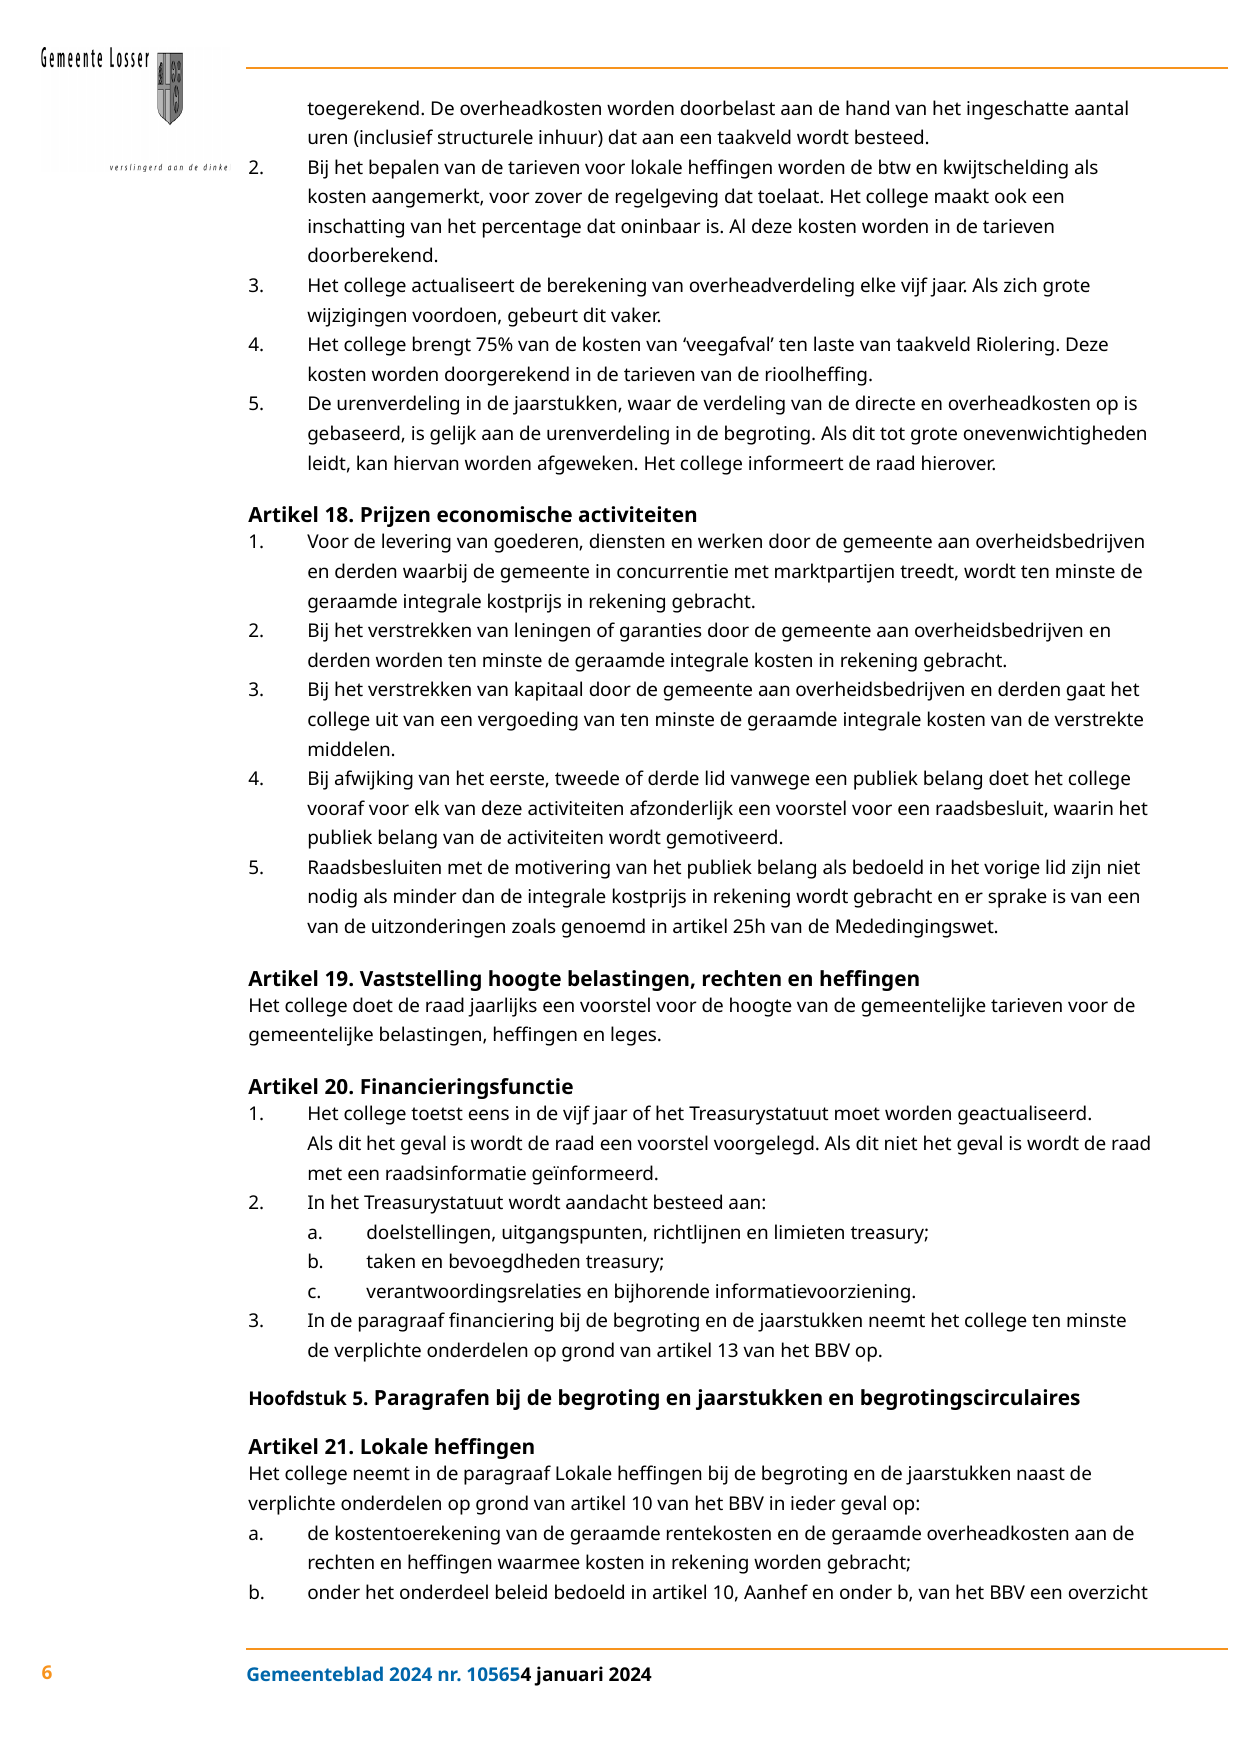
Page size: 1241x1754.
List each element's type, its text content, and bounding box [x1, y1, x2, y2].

text Het college neemt in de paragraaf Lokale heffingen bij de begroting en de jaarstukken naast de verplichte onderdelen op grond van artikel 10 van het BBV in ieder geval op: [248, 1461, 1152, 1516]
text Artikel 19. Vaststelling hoogte belastingen, rechten en heffingen [248, 964, 1152, 992]
list onder het onderdeel beleid bedoeld in artikel 10, Aanhef en onder b, van het BBV een overzicht [248, 1579, 1152, 1604]
list Bij afwijking van het eerste, tweede of derde lid vanwege een publiek belang doet het college vooraf voor elk van deze activiteiten afzonderlijk een voorstel voor een raadsbesluit, waarin het publiek belang van de activiteiten wordt gemotiveerd. [248, 765, 1152, 850]
list doelstellingen, uitgangspunten, richtlijnen en limieten treasury; [307, 1219, 1152, 1244]
list Het college toetst eens in de vijf jaar of het Treasurystatuut moet worden geactualiseerd. [248, 1101, 1152, 1126]
list Het college brengt 75% van de kosten van ‘veegafval’ ten laste van taakveld Riolering. Deze kosten worden doorgerekend in de tarieven van de rioolheffing. [248, 331, 1152, 387]
list Als dit het geval is wordt de raad een voorstel voorgelegd. Als dit niet het geval is wordt de raad met een raadsinformatie geïnformeerd. [248, 1130, 1152, 1185]
list Voor de levering van goederen, diensten en werken door de gemeente aan overheidsbedrijven en derden waarbij de gemeente in concurrentie met marktpartijen treedt, wordt ten minste de geraamde integrale kostprijs in rekening gebracht. [248, 529, 1152, 613]
list In het Treasurystatuut wordt aandacht besteed aan: [248, 1189, 1152, 1215]
list toegerekend. De overheadkosten worden doorbelast aan de hand van het ingeschatte aantal uren (inclusief structurele inhuur) dat aan een taakveld wordt besteed. [248, 95, 1152, 150]
list de kostentoerekening van de geraamde rentekosten en de geraamde overheadkosten aan de rechten en heffingen waarmee kosten in rekening worden gebracht; [248, 1520, 1152, 1575]
list Bij het bepalen van de tarieven voor lokale heffingen worden de btw en kwijtschelding als kosten aangemerkt, voor zover de regelgeving dat toelaat. Het college maakt ook een inschatting van het percentage dat oninbaar is. Al deze kosten worden in de tarieven doorberekend. [248, 154, 1152, 268]
text Artikel 18. Prijzen economische activiteiten [248, 500, 1152, 529]
text Artikel 21. Lokale heffingen [248, 1432, 1152, 1461]
text Hoofdstuk 5. Paragrafen bij de begroting en jaarstukken en begrotingscirculaires [248, 1383, 1152, 1411]
text Het college doet de raad jaarlijks een voorstel voor de hoogte van de gemeentelijke tarieven voor de gemeentelijke belastingen, heffingen en leges. [248, 992, 1152, 1047]
list Het college actualiseert de berekening van overheadverdeling elke vijf jaar. Als zich grote wijzigingen voordoen, gebeurt dit vaker. [248, 272, 1152, 328]
list verantwoordingsrelaties en bijhorende informatievoorziening. [307, 1278, 1152, 1304]
list Bij het verstrekken van kapitaal door de gemeente aan overheidsbedrijven en derden gaat het college uit van een vergoeding van ten minste de geraamde integrale kosten van de verstrekte middelen. [248, 677, 1152, 761]
list taken en bevoegdheden treasury; [307, 1248, 1152, 1274]
text Artikel 20. Financieringsfunctie [248, 1072, 1152, 1101]
list Raadsbesluiten met de motivering van het publiek belang als bedoeld in het vorige lid zijn niet nodig als minder dan de integrale kostprijs in rekening wordt gebracht en er sprake is van een van de uitzonderingen zoals genoemd in artikel 25h van de Mededingingswet. [248, 854, 1152, 939]
picture [41, 47, 231, 172]
list De urenverdeling in de jaarstukken, waar de verdeling van de directe en overheadkosten op is gebaseerd, is gelijk aan de urenverdeling in de begroting. Als dit tot grote onevenwichtigheden leidt, kan hiervan worden afgeweken. Het college informeert de raad hierover. [248, 391, 1152, 476]
list In de paragraaf financiering bij de begroting en de jaarstukken neemt het college ten minste de verplichte onderdelen op grond van artikel 13 van het BBV op. [248, 1308, 1152, 1363]
list Bij het verstrekken van leningen of garanties door de gemeente aan overheidsbedrijven en derden worden ten minste de geraamde integrale kosten in rekening gebracht. [248, 617, 1152, 673]
